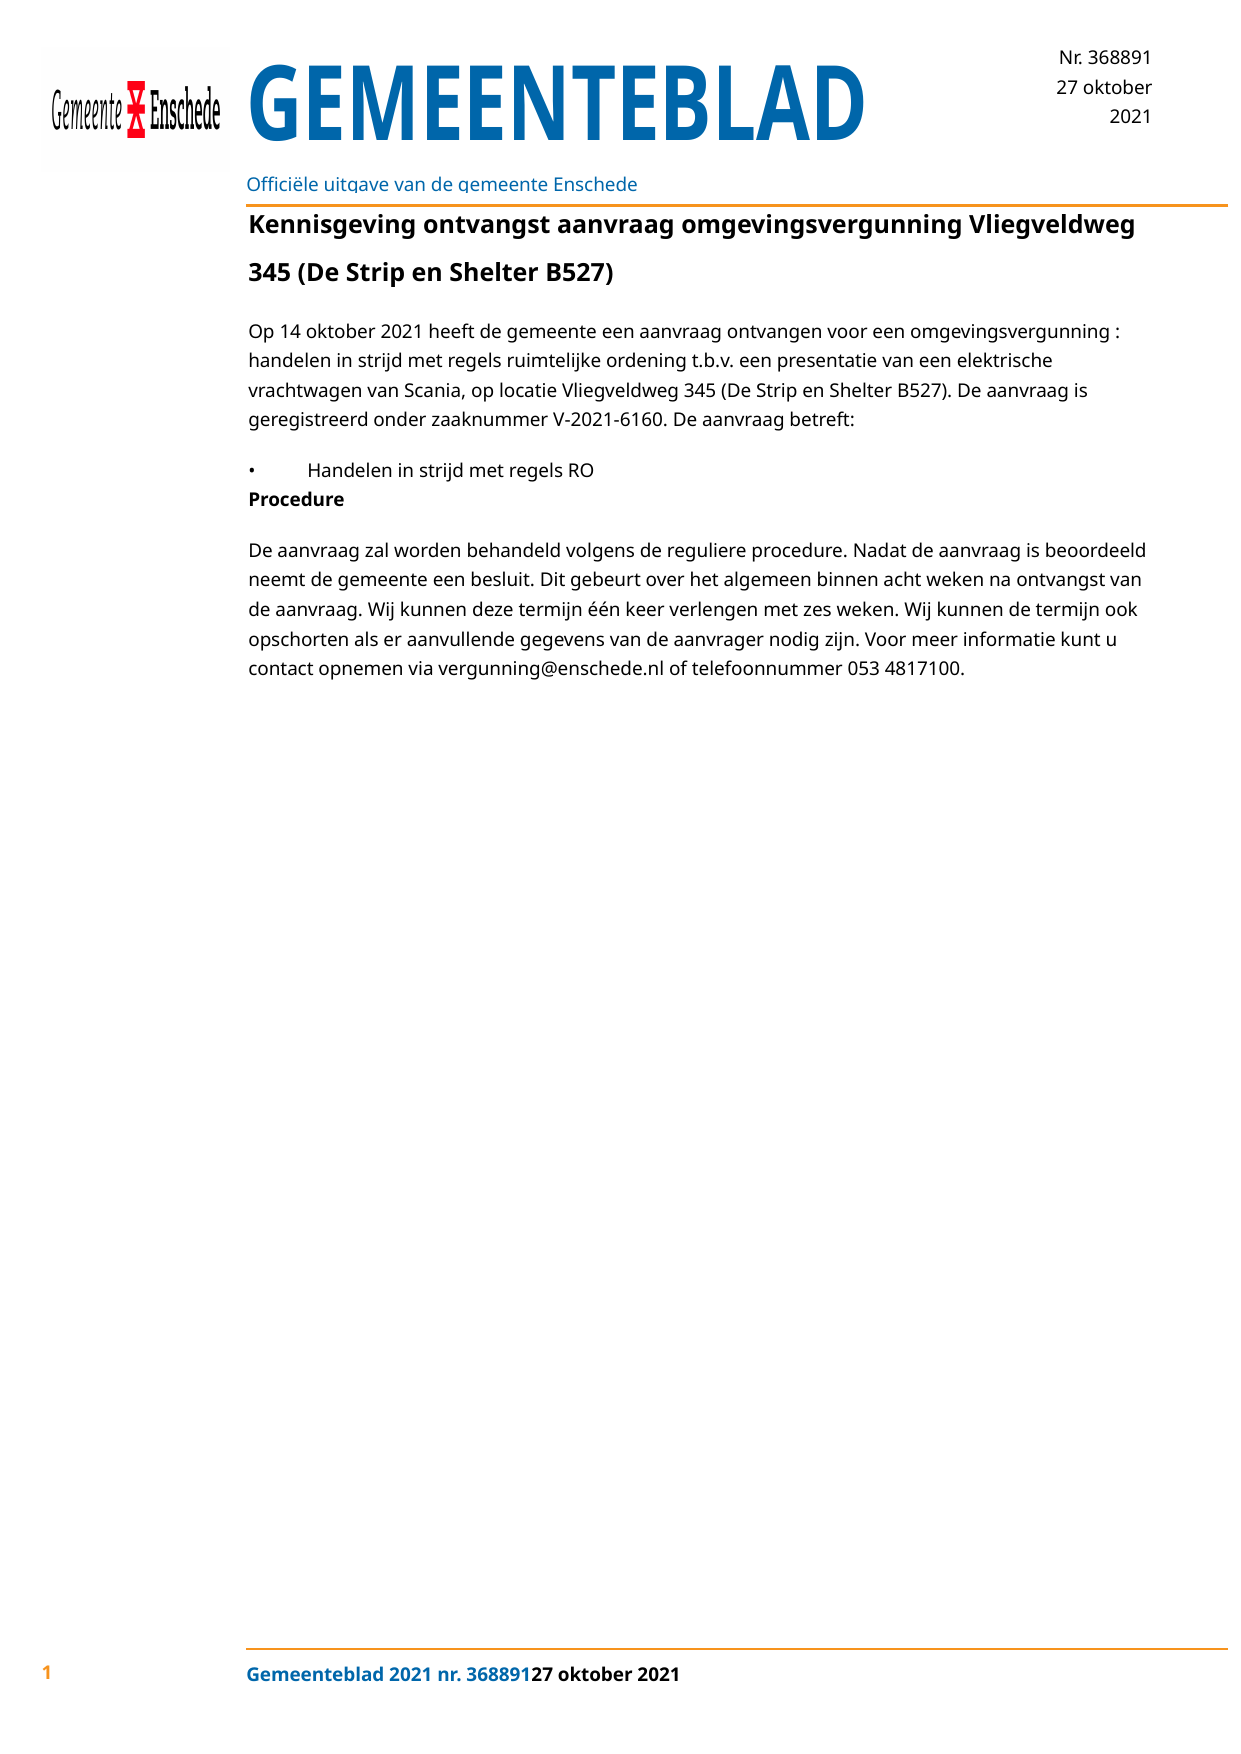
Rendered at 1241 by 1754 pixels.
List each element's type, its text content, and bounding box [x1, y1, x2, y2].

text Kennisgeving ontvangst aanvraag omgevingsvergunning Vliegveldweg 345 (De Strip en Shelter B527) [248, 207, 1152, 288]
list Handelen in strijd met regels RO [248, 457, 1152, 483]
text Procedure [248, 487, 1152, 512]
text Op 14 oktober 2021 heeft de gemeente een aanvraag ontvangen voor een omgevingsvergunning : handelen in strijd met regels ruimtelijke ordening t.b.v. een presentatie van een elektrische vrachtwagen van Scania, op locatie Vliegveldweg 345 (De Strip en Shelter B527). De aanvraag is geregistreerd onder zaaknummer V-2021-6160. De aanvraag betreft: [248, 318, 1152, 432]
picture [41, 47, 231, 172]
text De aanvraag zal worden behandeld volgens de reguliere procedure. Nadat de aanvraag is beoordeeld neemt de gemeente een besluit. Dit gebeurt over het algemeen binnen acht weken na ontvangst van de aanvraag. Wij kunnen deze termijn één keer verlengen met zes weken. Wij kunnen de termijn ook opschorten als er aanvullende gegevens van de aanvrager nodig zijn. Voor meer informatie kunt u contact opnemen via vergunning@enschede.nl of telefoonnummer 053 4817100. [248, 537, 1152, 681]
